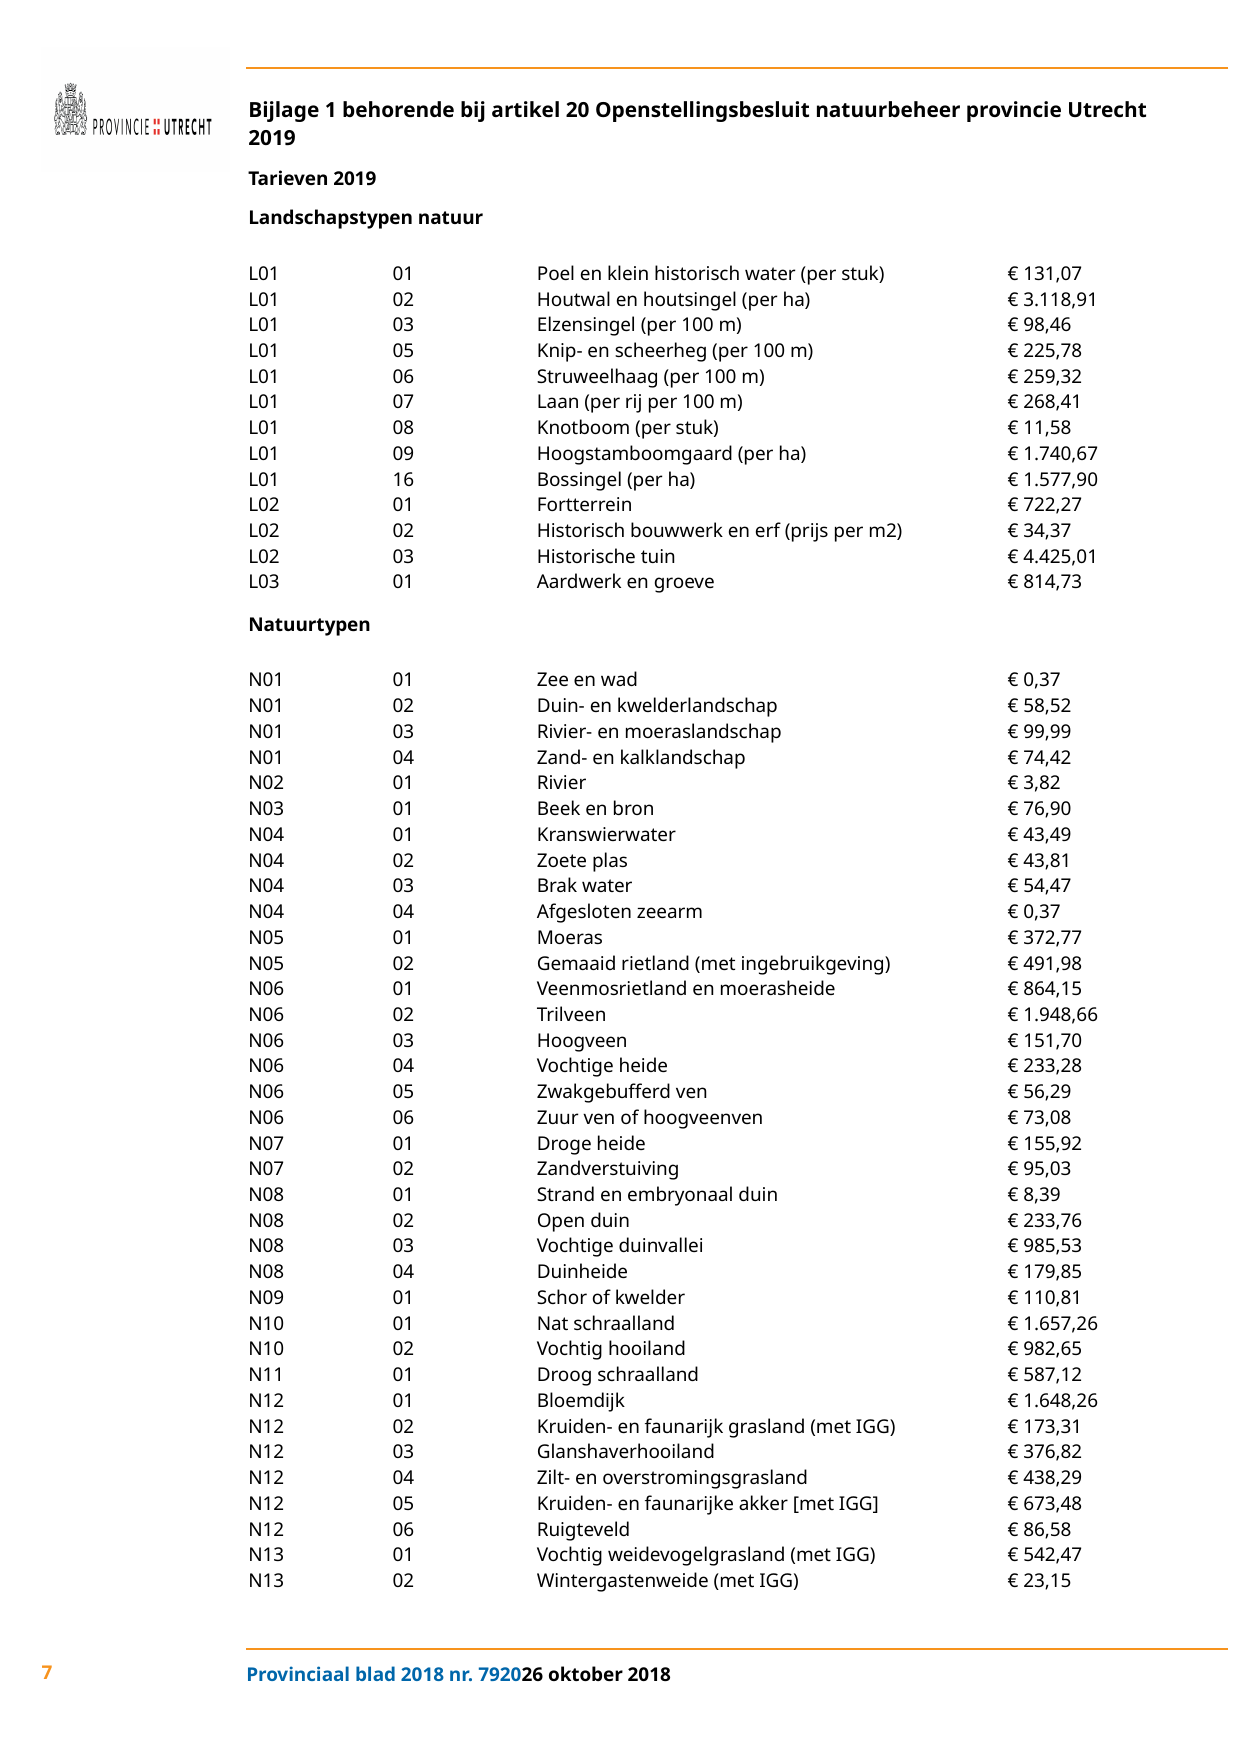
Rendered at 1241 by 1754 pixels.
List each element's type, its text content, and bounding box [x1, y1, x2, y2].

table_cell L02 [248, 492, 392, 517]
table_cell € 54,47 [1007, 873, 1152, 898]
table_cell Zilt- en overstromingsgrasland [537, 1464, 1007, 1490]
table_cell 04 [392, 744, 537, 769]
table_header Zee en wad [537, 667, 1007, 692]
table_cell € 23,15 [1007, 1567, 1152, 1593]
table_cell € 179,85 [1007, 1259, 1152, 1284]
text Natuurtypen [248, 611, 1152, 637]
table_cell € 8,39 [1007, 1181, 1152, 1207]
table_cell 01 [392, 1387, 537, 1413]
table_cell N04 [248, 898, 392, 924]
text Tarieven 2019 [248, 165, 1152, 191]
table_cell 01 [392, 821, 537, 847]
table_cell L01 [248, 337, 392, 363]
table_cell Kranswierwater [537, 821, 1007, 847]
table_cell Rivier [537, 770, 1007, 795]
text Bijlage 1 behorende bij artikel 20 Openstellingsbesluit natuurbeheer provincie Utrecht 2019 [248, 95, 1152, 152]
table_cell L01 [248, 286, 392, 311]
table_cell Kruiden- en faunarijke akker [met IGG] [537, 1490, 1007, 1516]
table_cell L02 [248, 543, 392, 569]
table_cell N10 [248, 1310, 392, 1336]
table_cell N08 [248, 1181, 392, 1207]
table_cell € 151,70 [1007, 1027, 1152, 1053]
table_cell 03 [392, 311, 537, 337]
table_cell Wintergastenweide (met IGG) [537, 1567, 1007, 1593]
table_cell 04 [392, 898, 537, 924]
table_cell N13 [248, 1567, 392, 1593]
table_cell 01 [392, 924, 537, 950]
table_cell 06 [392, 1516, 537, 1541]
table_cell N07 [248, 1156, 392, 1181]
table_cell Laan (per rij per 100 m) [537, 389, 1007, 414]
table_cell N07 [248, 1130, 392, 1156]
table_cell N12 [248, 1413, 392, 1438]
table_cell Beek en bron [537, 795, 1007, 821]
table_cell L01 [248, 311, 392, 337]
table_cell 01 [392, 1310, 537, 1336]
table_cell 01 [392, 1541, 537, 1567]
table_cell N12 [248, 1464, 392, 1490]
table_cell Aardwerk en groeve [537, 569, 1007, 594]
table_cell 01 [392, 1361, 537, 1387]
table_header 01 [392, 667, 537, 692]
picture [41, 47, 231, 172]
table_cell Knotboom (per stuk) [537, 414, 1007, 440]
table_cell € 3.118,91 [1007, 286, 1152, 311]
table_cell € 438,29 [1007, 1464, 1152, 1490]
table_cell 05 [392, 337, 537, 363]
table_cell Vochtig hooiland [537, 1336, 1007, 1361]
table_cell Bloemdijk [537, 1387, 1007, 1413]
table_cell € 76,90 [1007, 795, 1152, 821]
table_cell Houtwal en houtsingel (per ha) [537, 286, 1007, 311]
table_cell € 11,58 [1007, 414, 1152, 440]
table_cell 03 [392, 543, 537, 569]
table_cell € 233,76 [1007, 1207, 1152, 1233]
table_cell N04 [248, 873, 392, 898]
table_header Poel en klein historisch water (per stuk) [537, 260, 1007, 286]
table_cell 06 [392, 363, 537, 389]
table_cell Gemaaid rietland (met ingebruikgeving) [537, 950, 1007, 975]
table_cell 02 [392, 286, 537, 311]
table_cell 03 [392, 873, 537, 898]
table_cell 02 [392, 1001, 537, 1027]
table_cell Zoete plas [537, 847, 1007, 872]
table_cell N05 [248, 950, 392, 975]
table_cell L01 [248, 466, 392, 492]
table_cell 05 [392, 1078, 537, 1104]
table_cell € 110,81 [1007, 1284, 1152, 1310]
table_cell Open duin [537, 1207, 1007, 1233]
table_cell Vochtig weidevogelgrasland (met IGG) [537, 1541, 1007, 1567]
table_cell N13 [248, 1541, 392, 1567]
table_cell € 173,31 [1007, 1413, 1152, 1438]
table_cell 08 [392, 414, 537, 440]
table_cell 01 [392, 770, 537, 795]
table_cell 02 [392, 693, 537, 718]
table_cell 04 [392, 1053, 537, 1078]
table_cell 03 [392, 718, 537, 744]
table_cell Moeras [537, 924, 1007, 950]
table_cell N03 [248, 795, 392, 821]
table_cell 01 [392, 569, 537, 594]
table_cell 05 [392, 1490, 537, 1516]
table_cell N12 [248, 1387, 392, 1413]
table_cell € 155,92 [1007, 1130, 1152, 1156]
table_cell N08 [248, 1259, 392, 1284]
table_cell N10 [248, 1336, 392, 1361]
table_cell € 0,37 [1007, 898, 1152, 924]
table_cell Ruigteveld [537, 1516, 1007, 1541]
table_cell 02 [392, 1413, 537, 1438]
table_cell Knip- en scheerheg (per 100 m) [537, 337, 1007, 363]
table_cell Strand en embryonaal duin [537, 1181, 1007, 1207]
table_cell Vochtige duinvallei [537, 1233, 1007, 1258]
table_cell 16 [392, 466, 537, 492]
table_cell € 1.740,67 [1007, 440, 1152, 466]
table_cell Hoogstamboomgaard (per ha) [537, 440, 1007, 466]
table_cell L01 [248, 363, 392, 389]
table_cell € 1.577,90 [1007, 466, 1152, 492]
table_cell 02 [392, 517, 537, 543]
table_cell N09 [248, 1284, 392, 1310]
table_cell 03 [392, 1439, 537, 1464]
table_cell € 1.657,26 [1007, 1310, 1152, 1336]
table_cell € 376,82 [1007, 1439, 1152, 1464]
table_cell N06 [248, 1053, 392, 1078]
table_cell € 587,12 [1007, 1361, 1152, 1387]
table_cell L01 [248, 440, 392, 466]
table_cell 04 [392, 1259, 537, 1284]
text Landschapstypen natuur [248, 204, 1152, 230]
table_cell Elzensingel (per 100 m) [537, 311, 1007, 337]
table_cell 02 [392, 1207, 537, 1233]
table_cell L03 [248, 569, 392, 594]
table_cell Kruiden- en faunarijk grasland (met IGG) [537, 1413, 1007, 1438]
table_cell € 56,29 [1007, 1078, 1152, 1104]
table_cell 02 [392, 1336, 537, 1361]
table_cell 02 [392, 1567, 537, 1593]
table_cell € 673,48 [1007, 1490, 1152, 1516]
table_header L01 [248, 260, 392, 286]
table_cell 02 [392, 847, 537, 872]
table_cell 07 [392, 389, 537, 414]
table_cell N06 [248, 1027, 392, 1053]
table_cell Zandverstuiving [537, 1156, 1007, 1181]
table_cell Schor of kwelder [537, 1284, 1007, 1310]
table_cell € 1.948,66 [1007, 1001, 1152, 1027]
table_cell 02 [392, 950, 537, 975]
table_cell € 985,53 [1007, 1233, 1152, 1258]
table_cell Historische tuin [537, 543, 1007, 569]
table_cell 09 [392, 440, 537, 466]
table_cell Droge heide [537, 1130, 1007, 1156]
table_cell N01 [248, 744, 392, 769]
table_cell € 86,58 [1007, 1516, 1152, 1541]
table_header 01 [392, 260, 537, 286]
table_cell N12 [248, 1439, 392, 1464]
table_cell N05 [248, 924, 392, 950]
table_cell € 98,46 [1007, 311, 1152, 337]
table_cell N12 [248, 1490, 392, 1516]
table_cell 02 [392, 1156, 537, 1181]
table_cell 06 [392, 1104, 537, 1130]
table_cell Fortterrein [537, 492, 1007, 517]
table_cell N01 [248, 693, 392, 718]
table_cell € 225,78 [1007, 337, 1152, 363]
table_cell Brak water [537, 873, 1007, 898]
table_cell N02 [248, 770, 392, 795]
table_cell Hoogveen [537, 1027, 1007, 1053]
table_cell Duin- en kwelderlandschap [537, 693, 1007, 718]
table_cell € 268,41 [1007, 389, 1152, 414]
table_cell Zuur ven of hoogveenven [537, 1104, 1007, 1130]
table_cell Historisch bouwwerk en erf (prijs per m2) [537, 517, 1007, 543]
table_cell N08 [248, 1233, 392, 1258]
table_cell € 259,32 [1007, 363, 1152, 389]
table_cell Zwakgebufferd ven [537, 1078, 1007, 1104]
table_cell 04 [392, 1464, 537, 1490]
table_cell N04 [248, 847, 392, 872]
table_cell L02 [248, 517, 392, 543]
table_cell 01 [392, 1130, 537, 1156]
table_cell 01 [392, 1181, 537, 1207]
table_cell Duinheide [537, 1259, 1007, 1284]
table_cell 01 [392, 1284, 537, 1310]
table_cell € 34,37 [1007, 517, 1152, 543]
table_cell N04 [248, 821, 392, 847]
table_cell € 73,08 [1007, 1104, 1152, 1130]
table_cell Nat schraalland [537, 1310, 1007, 1336]
table_cell € 814,73 [1007, 569, 1152, 594]
table_cell € 74,42 [1007, 744, 1152, 769]
table_cell € 43,81 [1007, 847, 1152, 872]
table_header € 0,37 [1007, 667, 1152, 692]
table_cell 03 [392, 1233, 537, 1258]
table_cell € 4.425,01 [1007, 543, 1152, 569]
table_cell N12 [248, 1516, 392, 1541]
table_cell 01 [392, 795, 537, 821]
table_cell N06 [248, 1104, 392, 1130]
table_cell € 491,98 [1007, 950, 1152, 975]
table_cell N08 [248, 1207, 392, 1233]
table_cell € 982,65 [1007, 1336, 1152, 1361]
table_cell € 542,47 [1007, 1541, 1152, 1567]
table_cell Trilveen [537, 1001, 1007, 1027]
table_cell 03 [392, 1027, 537, 1053]
table_cell N11 [248, 1361, 392, 1387]
table_cell N06 [248, 1001, 392, 1027]
table_cell Bossingel (per ha) [537, 466, 1007, 492]
table_cell 01 [392, 492, 537, 517]
table_cell € 722,27 [1007, 492, 1152, 517]
table_cell Zand- en kalklandschap [537, 744, 1007, 769]
table_cell € 95,03 [1007, 1156, 1152, 1181]
table_cell N01 [248, 718, 392, 744]
table_cell Rivier- en moeraslandschap [537, 718, 1007, 744]
table_cell Afgesloten zeearm [537, 898, 1007, 924]
table_cell Vochtige heide [537, 1053, 1007, 1078]
table_header € 131,07 [1007, 260, 1152, 286]
table_cell € 864,15 [1007, 975, 1152, 1001]
table_cell Droog schraalland [537, 1361, 1007, 1387]
table_cell Veenmosrietland en moerasheide [537, 975, 1007, 1001]
table_cell € 3,82 [1007, 770, 1152, 795]
table_cell N06 [248, 975, 392, 1001]
table_header N01 [248, 667, 392, 692]
table_cell € 233,28 [1007, 1053, 1152, 1078]
table_cell € 99,99 [1007, 718, 1152, 744]
table_cell Glanshaverhooiland [537, 1439, 1007, 1464]
table_cell € 58,52 [1007, 693, 1152, 718]
table_cell € 43,49 [1007, 821, 1152, 847]
table_cell L01 [248, 414, 392, 440]
table_cell 01 [392, 975, 537, 1001]
table_cell N06 [248, 1078, 392, 1104]
table_cell € 1.648,26 [1007, 1387, 1152, 1413]
table_cell L01 [248, 389, 392, 414]
table_cell Struweelhaag (per 100 m) [537, 363, 1007, 389]
table_cell € 372,77 [1007, 924, 1152, 950]
